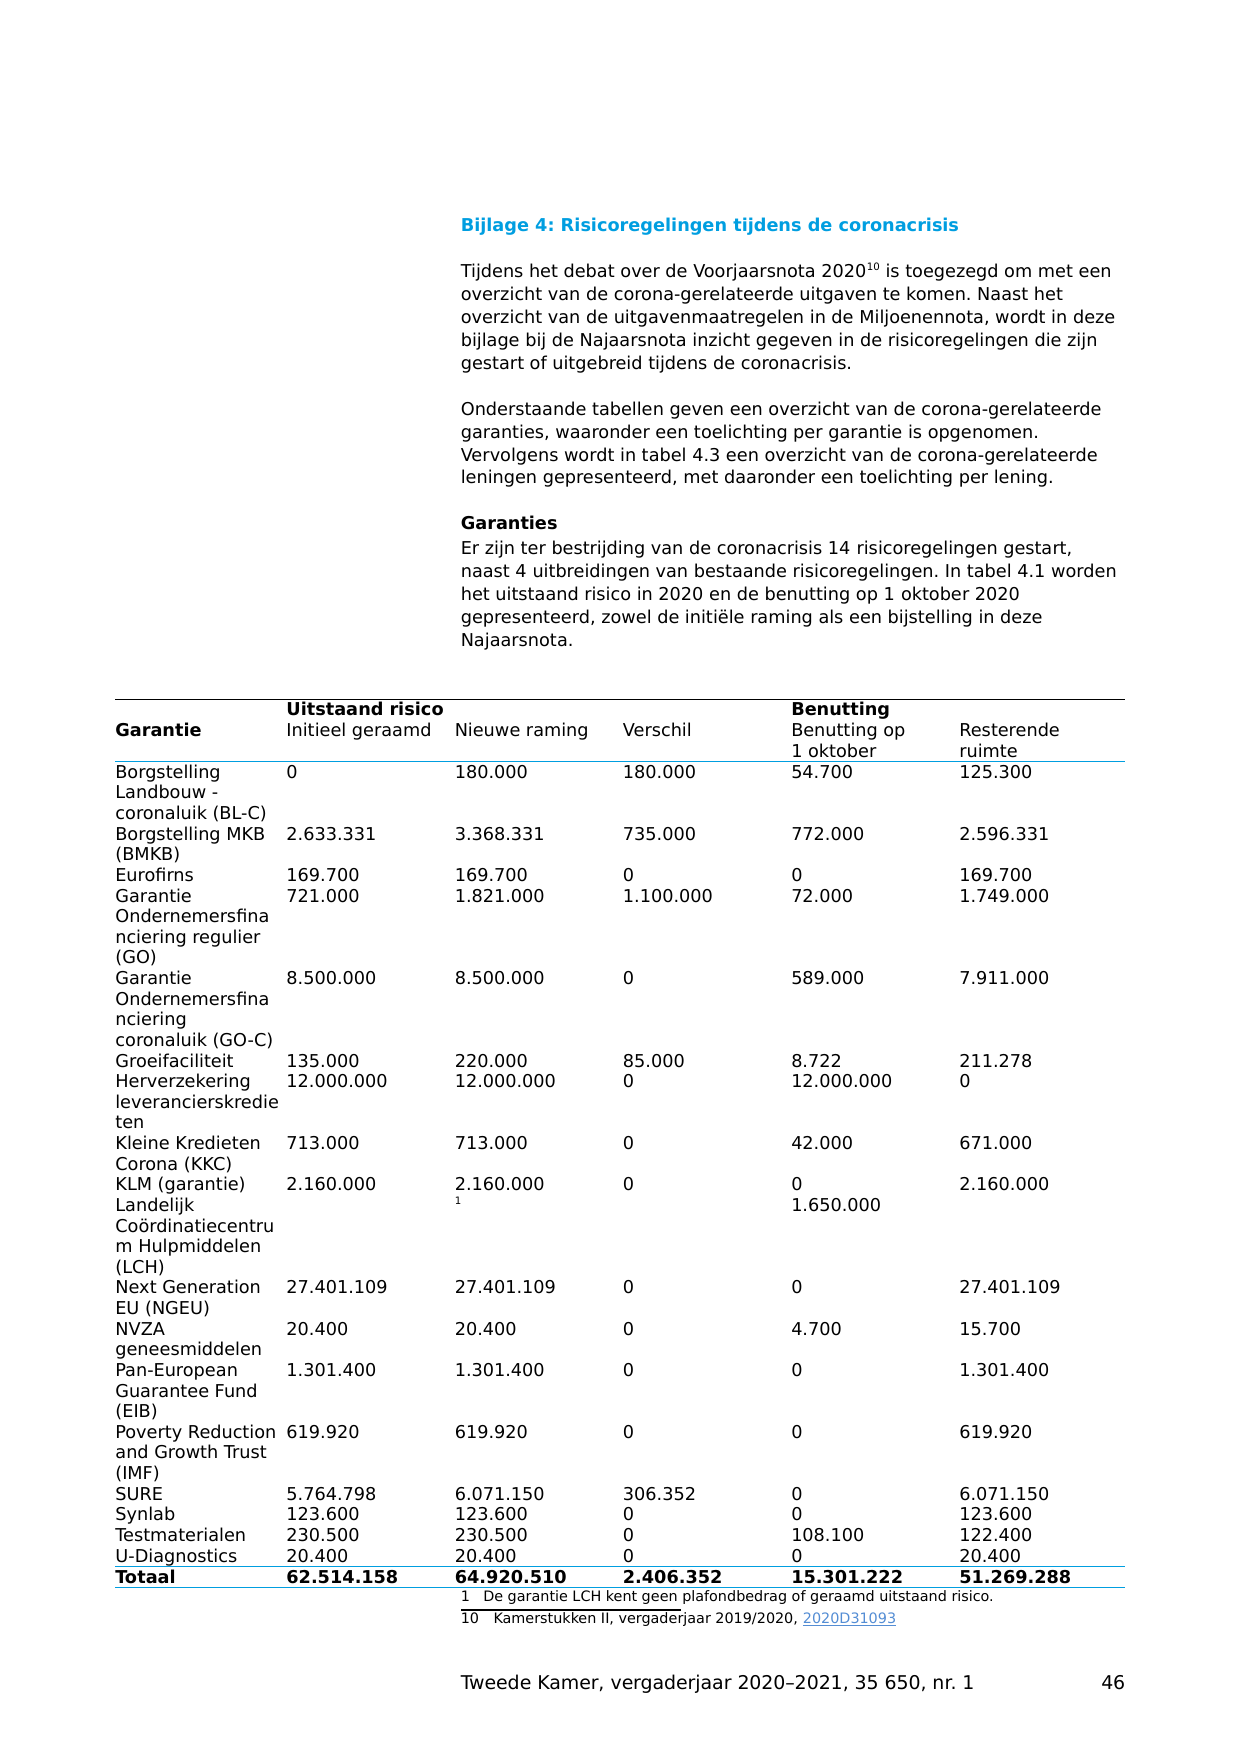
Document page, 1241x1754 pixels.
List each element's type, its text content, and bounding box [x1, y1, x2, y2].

table_cell Initieel geraamd [283, 720, 452, 761]
table_cell 27.401.109 [452, 1278, 620, 1319]
table_cell 20.400 [283, 1319, 452, 1360]
table_cell Verschil [620, 720, 788, 761]
table_cell U-Diagnostics [115, 1546, 283, 1566]
table_cell 1.301.400 [956, 1360, 1125, 1422]
table_cell 4.700 [788, 1319, 956, 1360]
table_cell 20.400 [452, 1546, 620, 1566]
table_cell 0 [620, 865, 788, 886]
table_cell 0 [620, 1504, 788, 1525]
table_cell 123.600 [283, 1504, 452, 1525]
table_cell 0 [620, 968, 788, 1051]
table_cell 12.000.000 [283, 1071, 452, 1133]
table_cell 123.600 [452, 1504, 620, 1525]
table_cell 1.301.400 [452, 1360, 620, 1422]
table_cell [283, 1195, 452, 1277]
text Garanties [461, 511, 1125, 534]
table_cell 2.160.000 [956, 1174, 1125, 1195]
table_cell 0 [620, 1174, 788, 1195]
table_cell 8.500.000 [452, 968, 620, 1051]
table_cell Garantie Ondernemersfinanciering coronaluik (GO-C) [115, 968, 283, 1051]
table_cell Garantie [115, 720, 283, 761]
table_cell 0 [788, 1546, 956, 1566]
table_cell 0 [956, 1071, 1125, 1133]
table_cell Borgstelling MKB (BMKB) [115, 824, 283, 865]
table_cell Benutting op 1 oktober [788, 720, 956, 761]
text __Kamerstukken II, vergaderjaar 2019/2020, 2020D31093 [461, 1610, 1125, 1627]
table_cell 54.700 [788, 762, 956, 824]
table_cell Groeifaciliteit [115, 1051, 283, 1071]
table_cell Landelijk Coördinatiecentrum Hulpmiddelen (LCH) [115, 1195, 283, 1277]
table_cell 5.764.798 [283, 1484, 452, 1504]
table_cell 7.911.000 [956, 968, 1125, 1051]
table_cell 0 [620, 1525, 788, 1546]
table_cell Herverzekering leverancierskredieten [115, 1071, 283, 1133]
table_cell 72.000 [788, 886, 956, 968]
table_cell 0 [788, 1504, 956, 1525]
table_cell 0 [620, 1422, 788, 1484]
table_cell 8.722 [788, 1051, 956, 1071]
table_cell Uitstaand risico [283, 700, 788, 720]
table_cell 1 [452, 1195, 620, 1277]
table_cell 220.000 [452, 1051, 620, 1071]
table_cell 713.000 [283, 1133, 452, 1174]
table_cell 735.000 [620, 824, 788, 865]
table_cell 20.400 [283, 1546, 452, 1566]
table_cell 0 [788, 1174, 956, 1195]
table_cell 3.368.331 [452, 824, 620, 865]
table_cell 0 [620, 1071, 788, 1133]
table_cell Benutting [788, 700, 1125, 720]
table_cell 0 [620, 1360, 788, 1422]
table_cell Next Generation EU (NGEU) [115, 1278, 283, 1319]
table_cell Kleine Kredieten Corona (KKC) [115, 1133, 283, 1174]
table_cell [115, 700, 283, 720]
table_cell 8.500.000 [283, 968, 452, 1051]
table_cell 772.000 [788, 824, 956, 865]
table_cell [620, 1195, 788, 1277]
table_cell 2.406.352 [620, 1567, 788, 1587]
table_cell 6.071.150 [956, 1484, 1125, 1504]
table_cell 15.700 [956, 1319, 1125, 1360]
table_cell 0 [620, 1133, 788, 1174]
table_cell 2.160.000 [283, 1174, 452, 1195]
table_header Tabel 4.1 Uitstaand risico en benutting corona-gerelateerde garanties (in duizenden euro's) [115, 674, 1125, 699]
table_cell [956, 1195, 1125, 1277]
table_cell 85.000 [620, 1051, 788, 1071]
table_cell Borgstelling Landbouw - coronaluik (BL-C) [115, 762, 283, 824]
table_cell 51.269.288 [956, 1567, 1125, 1587]
table_cell 12.000.000 [788, 1071, 956, 1133]
table_cell 0 [788, 1484, 956, 1504]
table_cell 619.920 [956, 1422, 1125, 1484]
table_cell 0 [620, 1546, 788, 1566]
table_cell NVZA geneesmiddelen [115, 1319, 283, 1360]
table_cell 15.301.222 [788, 1567, 956, 1587]
table_cell Resterende ruimte [956, 720, 1125, 761]
table_cell 64.920.510 [452, 1567, 620, 1587]
table_cell 2.596.331 [956, 824, 1125, 865]
table_cell 671.000 [956, 1133, 1125, 1174]
table_cell 713.000 [452, 1133, 620, 1174]
table_cell Nieuwe raming [452, 720, 620, 761]
table_cell 1.100.000 [620, 886, 788, 968]
table_cell 169.700 [283, 865, 452, 886]
table_cell Pan-European Guarantee Fund (EIB) [115, 1360, 283, 1422]
table_cell 1.301.400 [283, 1360, 452, 1422]
title Bijlage 4: Risicoregelingen tijdens de coronacrisis [461, 213, 1125, 236]
table_cell 20.400 [452, 1319, 620, 1360]
table_cell 1.749.000 [956, 886, 1125, 968]
table_cell 0 [788, 865, 956, 886]
table_cell Testmaterialen [115, 1525, 283, 1546]
table_cell 306.352 [620, 1484, 788, 1504]
table_cell 0 [283, 762, 452, 824]
table_cell 589.000 [788, 968, 956, 1051]
table_cell 12.000.000 [452, 1071, 620, 1133]
text Onderstaande tabellen geven een overzicht van de corona-gerelateerde garanties, waaronder een toelichting per garantie is opgenomen. Vervolgens wordt in tabel 4.3 een overzicht van de corona-gerelateerde leningen gepresenteerd, met daaronder een toelichting per lening. [461, 397, 1125, 488]
table_cell 27.401.109 [283, 1278, 452, 1319]
text Er zijn ter bestrijding van de coronacrisis 14 risicoregelingen gestart, naast 4 uitbreidingen van bestaande risicoregelingen. In tabel 4.1 worden het uitstaand risico in 2020 en de benutting op 1 oktober 2020 gepresenteerd, zowel de initiële raming als een bijstelling in deze Najaarsnota. [461, 536, 1125, 651]
list De garantie LCH kent geen plafondbedrag of geraamd uitstaand risico. [461, 1588, 1125, 1604]
table_cell 721.000 [283, 886, 452, 968]
table_cell 2.160.000 [452, 1174, 620, 1195]
table_cell 619.920 [452, 1422, 620, 1484]
table_cell 169.700 [452, 865, 620, 886]
table_cell 1.650.000 [788, 1195, 956, 1277]
table_cell 135.000 [283, 1051, 452, 1071]
table_cell 2.633.331 [283, 824, 452, 865]
table_cell Poverty Reduction and Growth Trust (IMF) [115, 1422, 283, 1484]
table_cell Totaal [115, 1567, 283, 1587]
table_cell 123.600 [956, 1504, 1125, 1525]
table_cell 211.278 [956, 1051, 1125, 1071]
table_cell 122.400 [956, 1525, 1125, 1546]
table_cell 230.500 [452, 1525, 620, 1546]
table_cell 27.401.109 [956, 1278, 1125, 1319]
table_cell 42.000 [788, 1133, 956, 1174]
table_cell 0 [788, 1360, 956, 1422]
table_cell 230.500 [283, 1525, 452, 1546]
table_cell 0 [788, 1278, 956, 1319]
table_cell 125.300 [956, 762, 1125, 824]
table_cell 619.920 [283, 1422, 452, 1484]
table_cell SURE [115, 1484, 283, 1504]
table_cell 0 [620, 1319, 788, 1360]
table_cell 108.100 [788, 1525, 956, 1546]
table_cell Synlab [115, 1504, 283, 1525]
table_cell Eurofirns [115, 865, 283, 886]
table_cell 6.071.150 [452, 1484, 620, 1504]
table_cell KLM (garantie) [115, 1174, 283, 1195]
table_cell 180.000 [620, 762, 788, 824]
table_cell 62.514.158 [283, 1567, 452, 1587]
table_cell 169.700 [956, 865, 1125, 886]
table_cell 20.400 [956, 1546, 1125, 1566]
table_cell 0 [788, 1422, 956, 1484]
table_cell 180.000 [452, 762, 620, 824]
table_cell 1.821.000 [452, 886, 620, 968]
table_cell 0 [620, 1278, 788, 1319]
text Tijdens het debat over de Voorjaarsnota 2020 is toegezegd om met een overzicht van de corona-gerelateerde uitgaven te komen. Naast het overzicht van de uitgavenmaatregelen in de Miljoenennota, wordt in deze bijlage bij de Najaarsnota inzicht gegeven in de risicoregelingen die zijn gestart of uitgebreid tijdens de coronacrisis. [461, 259, 1125, 374]
table_cell Garantie Ondernemersfinanciering regulier (GO) [115, 886, 283, 968]
